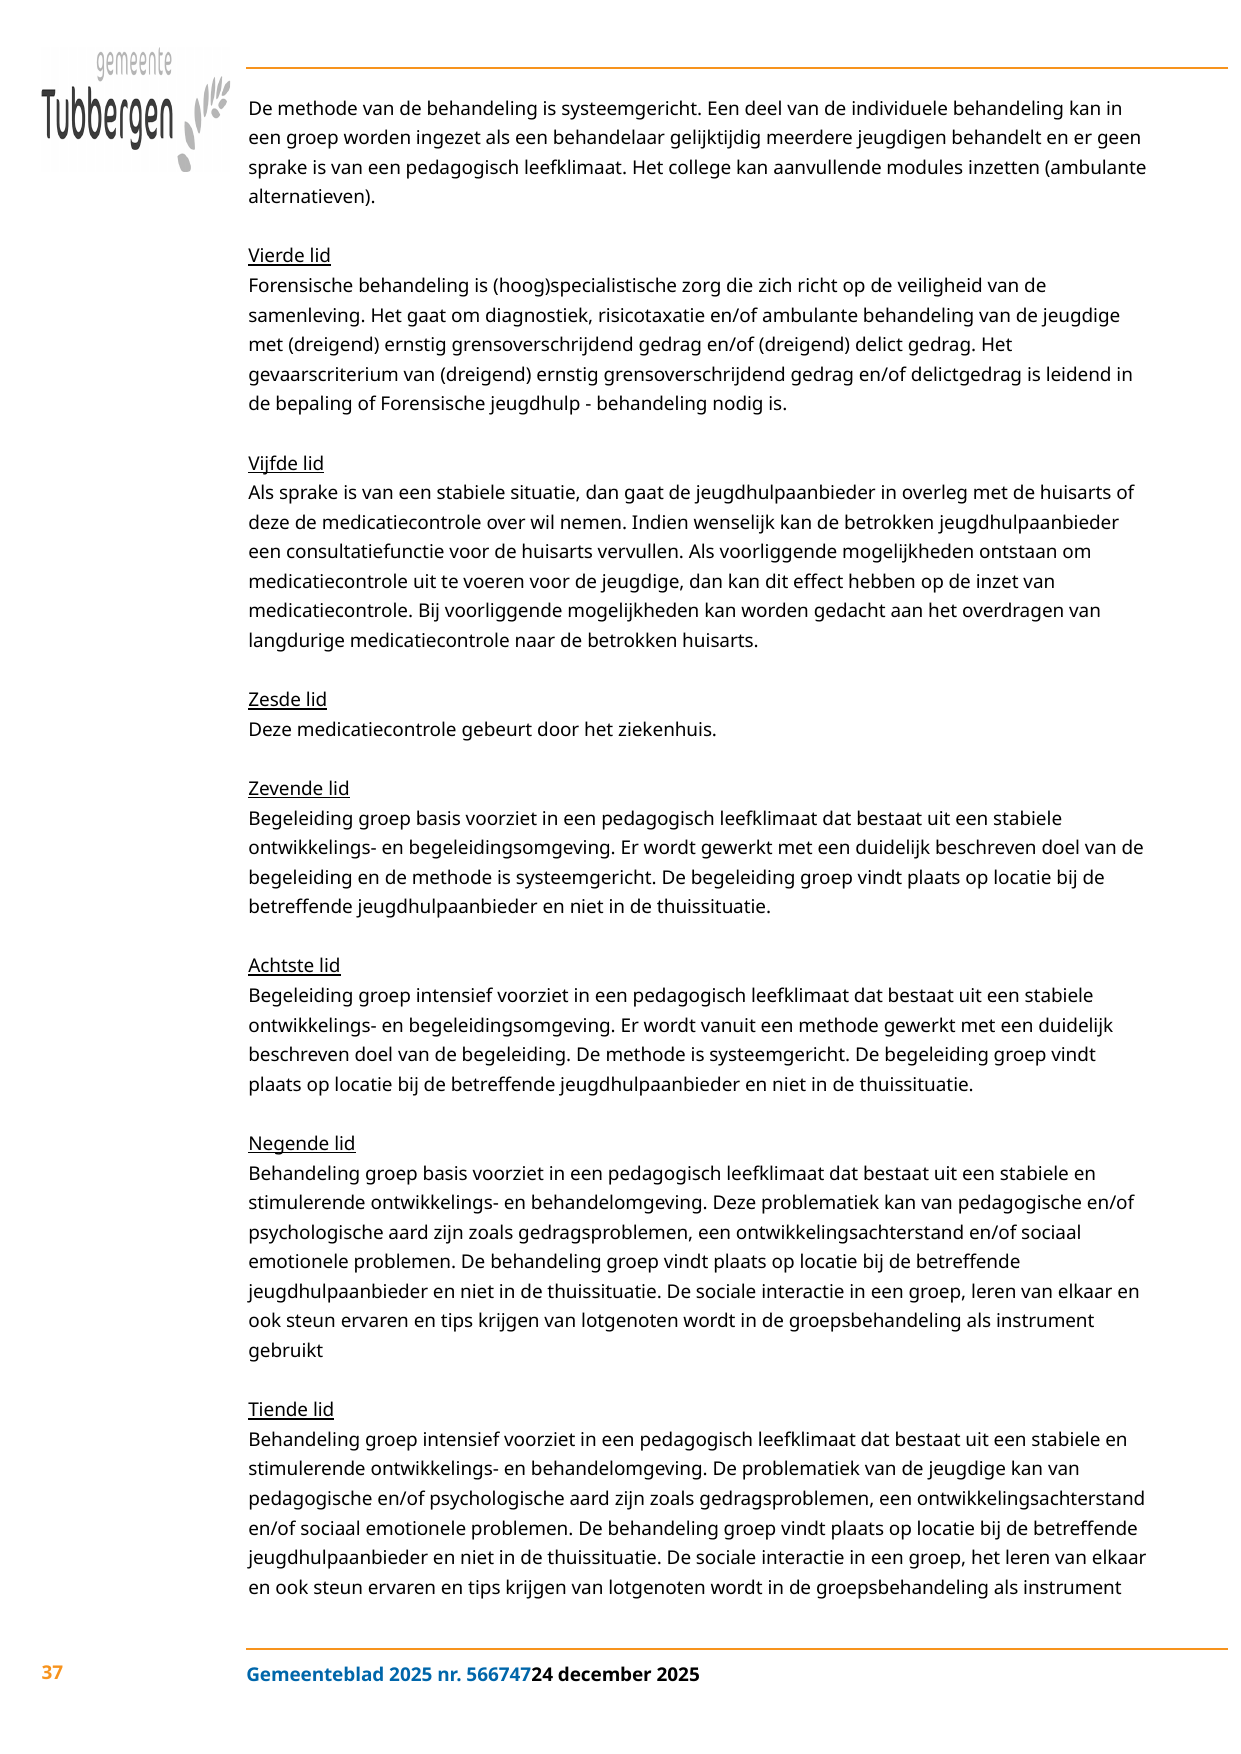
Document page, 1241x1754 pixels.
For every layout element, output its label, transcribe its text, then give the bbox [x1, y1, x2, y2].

text Negende lid [248, 1130, 1152, 1156]
text Behandeling groep basis voorziet in een pedagogisch leefklimaat dat bestaat uit een stabiele en stimulerende ontwikkelings- en behandelomgeving. Deze problematiek kan van pedagogische en/of psychologische aard zijn zoals gedragsproblemen, een ontwikkelingsachterstand en/of sociaal emotionele problemen. De behandeling groep vindt plaats op locatie bij de betreffende jeugdhulpaanbieder en niet in de thuissituatie. De sociale interactie in een groep, leren van elkaar en ook steun ervaren en tips krijgen van lotgenoten wordt in de groepsbehandeling als instrument gebruikt [248, 1160, 1152, 1363]
text Als sprake is van een stabiele situatie, dan gaat de jeugdhulpaanbieder in overleg met de huisarts of deze de medicatiecontrole over wil nemen. Indien wenselijk kan de betrokken jeugdhulpaanbieder een consultatiefunctie voor de huisarts vervullen. Als voorliggende mogelijkheden ontstaan om medicatiecontrole uit te voeren voor de jeugdige, dan kan dit effect hebben op de inzet van medicatiecontrole. Bij voorliggende mogelijkheden kan worden gedacht aan het overdragen van langdurige medicatiecontrole naar de betrokken huisarts. [248, 479, 1152, 653]
text Vierde lid [248, 243, 1152, 268]
text Zesde lid [248, 686, 1152, 712]
text Tiende lid [248, 1396, 1152, 1422]
text De methode van de behandeling is systeemgericht. Een deel van de individuele behandeling kan in een groep worden ingezet als een behandelaar gelijktijdig meerdere jeugdigen behandelt en er geen sprake is van een pedagogisch leefklimaat. Het college kan aanvullende modules inzetten (ambulante alternatieven). [248, 95, 1152, 209]
picture [41, 47, 231, 172]
text Vijfde lid [248, 450, 1152, 476]
text Forensische behandeling is (hoog)specialistische zorg die zich richt op de veiligheid van de samenleving. Het gaat om diagnostiek, risicotaxatie en/of ambulante behandeling van de jeugdige met (dreigend) ernstig grensoverschrijdend gedrag en/of (dreigend) delict gedrag. Het gevaarscriterium van (dreigend) ernstig grensoverschrijdend gedrag en/of delictgedrag is leidend in de bepaling of Forensische jeugdhulp - behandeling nodig is. [248, 272, 1152, 416]
text Behandeling groep intensief voorziet in een pedagogisch leefklimaat dat bestaat uit een stabiele en stimulerende ontwikkelings- en behandelomgeving. De problematiek van de jeugdige kan van pedagogische en/of psychologische aard zijn zoals gedragsproblemen, een ontwikkelingsachterstand en/of sociaal emotionele problemen. De behandeling groep vindt plaats op locatie bij de betreffende jeugdhulpaanbieder en niet in de thuissituatie. De sociale interactie in een groep, het leren van elkaar en ook steun ervaren en tips krijgen van lotgenoten wordt in de groepsbehandeling als instrument [248, 1426, 1152, 1600]
text Zevende lid [248, 775, 1152, 801]
text Deze medicatiecontrole gebeurt door het ziekenhuis. [248, 716, 1152, 742]
text Begeleiding groep basis voorziet in een pedagogisch leefklimaat dat bestaat uit een stabiele ontwikkelings- en begeleidingsomgeving. Er wordt gewerkt met een duidelijk beschreven doel van de begeleiding en de methode is systeemgericht. De begeleiding groep vindt plaats op locatie bij de betreffende jeugdhulpaanbieder en niet in de thuissituatie. [248, 805, 1152, 919]
text Begeleiding groep intensief voorziet in een pedagogisch leefklimaat dat bestaat uit een stabiele ontwikkelings- en begeleidingsomgeving. Er wordt vanuit een methode gewerkt met een duidelijk beschreven doel van de begeleiding. De methode is systeemgericht. De begeleiding groep vindt plaats op locatie bij de betreffende jeugdhulpaanbieder en niet in de thuissituatie. [248, 982, 1152, 1097]
text Achtste lid [248, 953, 1152, 978]
